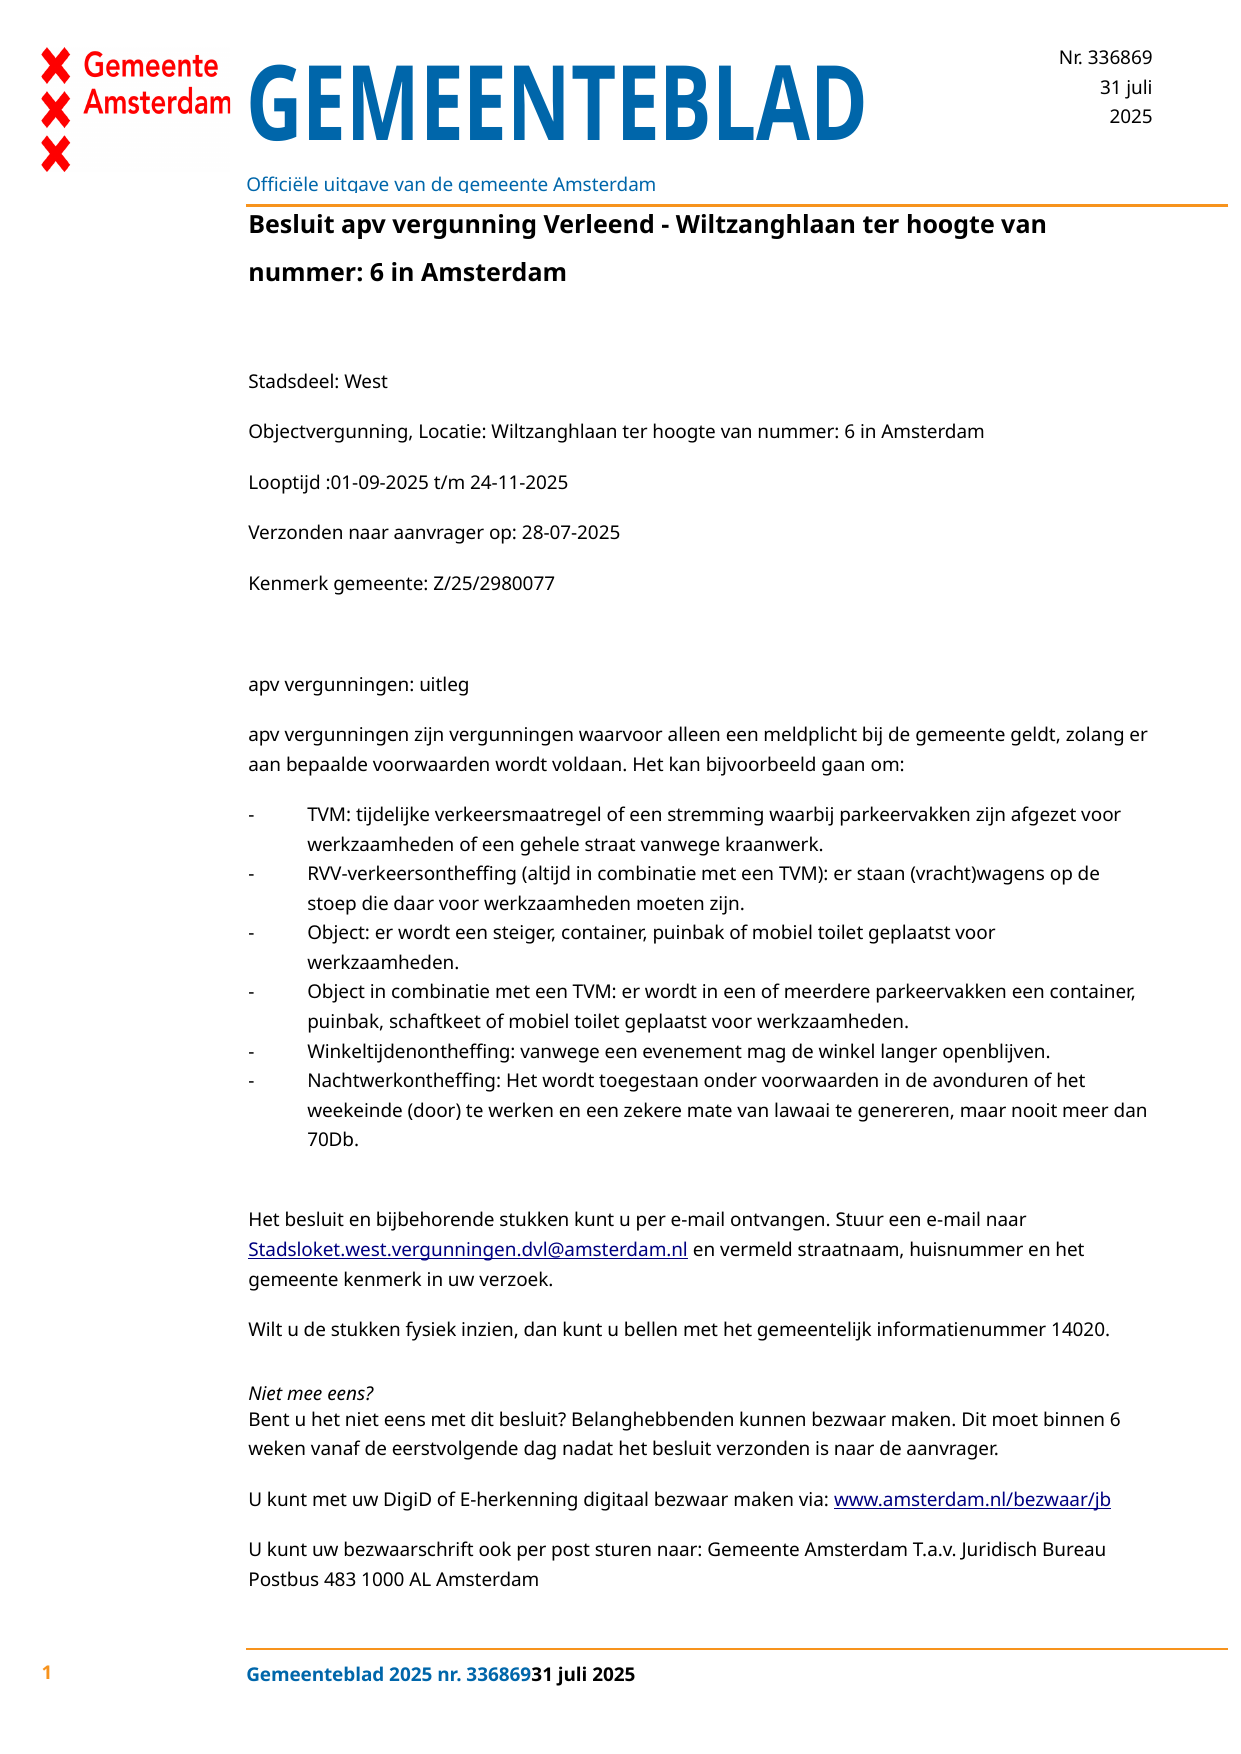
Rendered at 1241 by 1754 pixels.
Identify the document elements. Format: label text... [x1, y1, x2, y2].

list RVV-verkeersontheffing (altijd in combinatie met een TVM): er staan (vracht)wagens op de stoep die daar voor werkzaamheden moeten zijn. [248, 860, 1152, 916]
text Bent u het niet eens met dit besluit? Belanghebbenden kunnen bezwaar maken. Dit moet binnen 6 weken vanaf de eerstvolgende dag nadat het besluit verzonden is naar de aanvrager. [248, 1406, 1152, 1461]
text Wilt u de stukken fysiek inzien, dan kunt u bellen met het gemeentelijk informatienummer 14020. [248, 1316, 1152, 1342]
text U kunt uw bezwaarschrift ook per post sturen naar: Gemeente Amsterdam T.a.v. Juridisch Bureau Postbus 483 1000 AL Amsterdam [248, 1536, 1152, 1592]
text Looptijd :01-09-2025 t/m 24-11-2025 [248, 469, 1152, 495]
text Verzonden naar aanvrager op: 28-07-2025 [248, 519, 1152, 545]
text Het besluit en bijbehorende stukken kunt u per e-mail ontvangen. Stuur een e-mail naar Stadsloket.west.vergunningen.dvl@amsterdam.nl en vermeld straatnaam, huisnummer en het gemeente kenmerk in uw verzoek. [248, 1207, 1152, 1292]
text Niet mee eens? [248, 1380, 1152, 1406]
list Object: er wordt een steiger, container, puinbak of mobiel toilet geplaatst voor werkzaamheden. [248, 919, 1152, 975]
text apv vergunningen zijn vergunningen waarvoor alleen een meldplicht bij de gemeente geldt, zolang er aan bepaalde voorwaarden wordt voldaan. Het kan bijvoorbeeld gaan om: [248, 721, 1152, 777]
text Stadsdeel: West [248, 368, 1152, 394]
list TVM: tijdelijke verkeersmaatregel of een stremming waarbij parkeervakken zijn afgezet voor werkzaamheden of een gehele straat vanwege kraanwerk. [248, 801, 1152, 857]
list Object in combinatie met een TVM: er wordt in een of meerdere parkeervakken een container, puinbak, schaftkeet of mobiel toilet geplaatst voor werkzaamheden. [248, 979, 1152, 1034]
list Nachtwerkontheffing: Het wordt toegestaan onder voorwaarden in de avonduren of het weekeinde (door) te werken en een zekere mate van lawaai te genereren, maar nooit meer dan 70Db. [248, 1067, 1152, 1152]
text apv vergunningen: uitleg [248, 671, 1152, 697]
picture [41, 47, 231, 172]
list Winkeltijdenontheffing: vanwege een evenement mag de winkel langer openblijven. [248, 1038, 1152, 1064]
text Objectvergunning, Locatie: Wiltzanghlaan ter hoogte van nummer: 6 in Amsterdam [248, 419, 1152, 444]
text Kenmerk gemeente: Z/25/2980077 [248, 570, 1152, 596]
text U kunt met uw DigiD of E-herkenning digitaal bezwaar maken via: www.amsterdam.nl/bezwaar/jb [248, 1486, 1152, 1512]
text Besluit apv vergunning Verleend - Wiltzanghlaan ter hoogte van nummer: 6 in Amsterdam [248, 207, 1152, 288]
